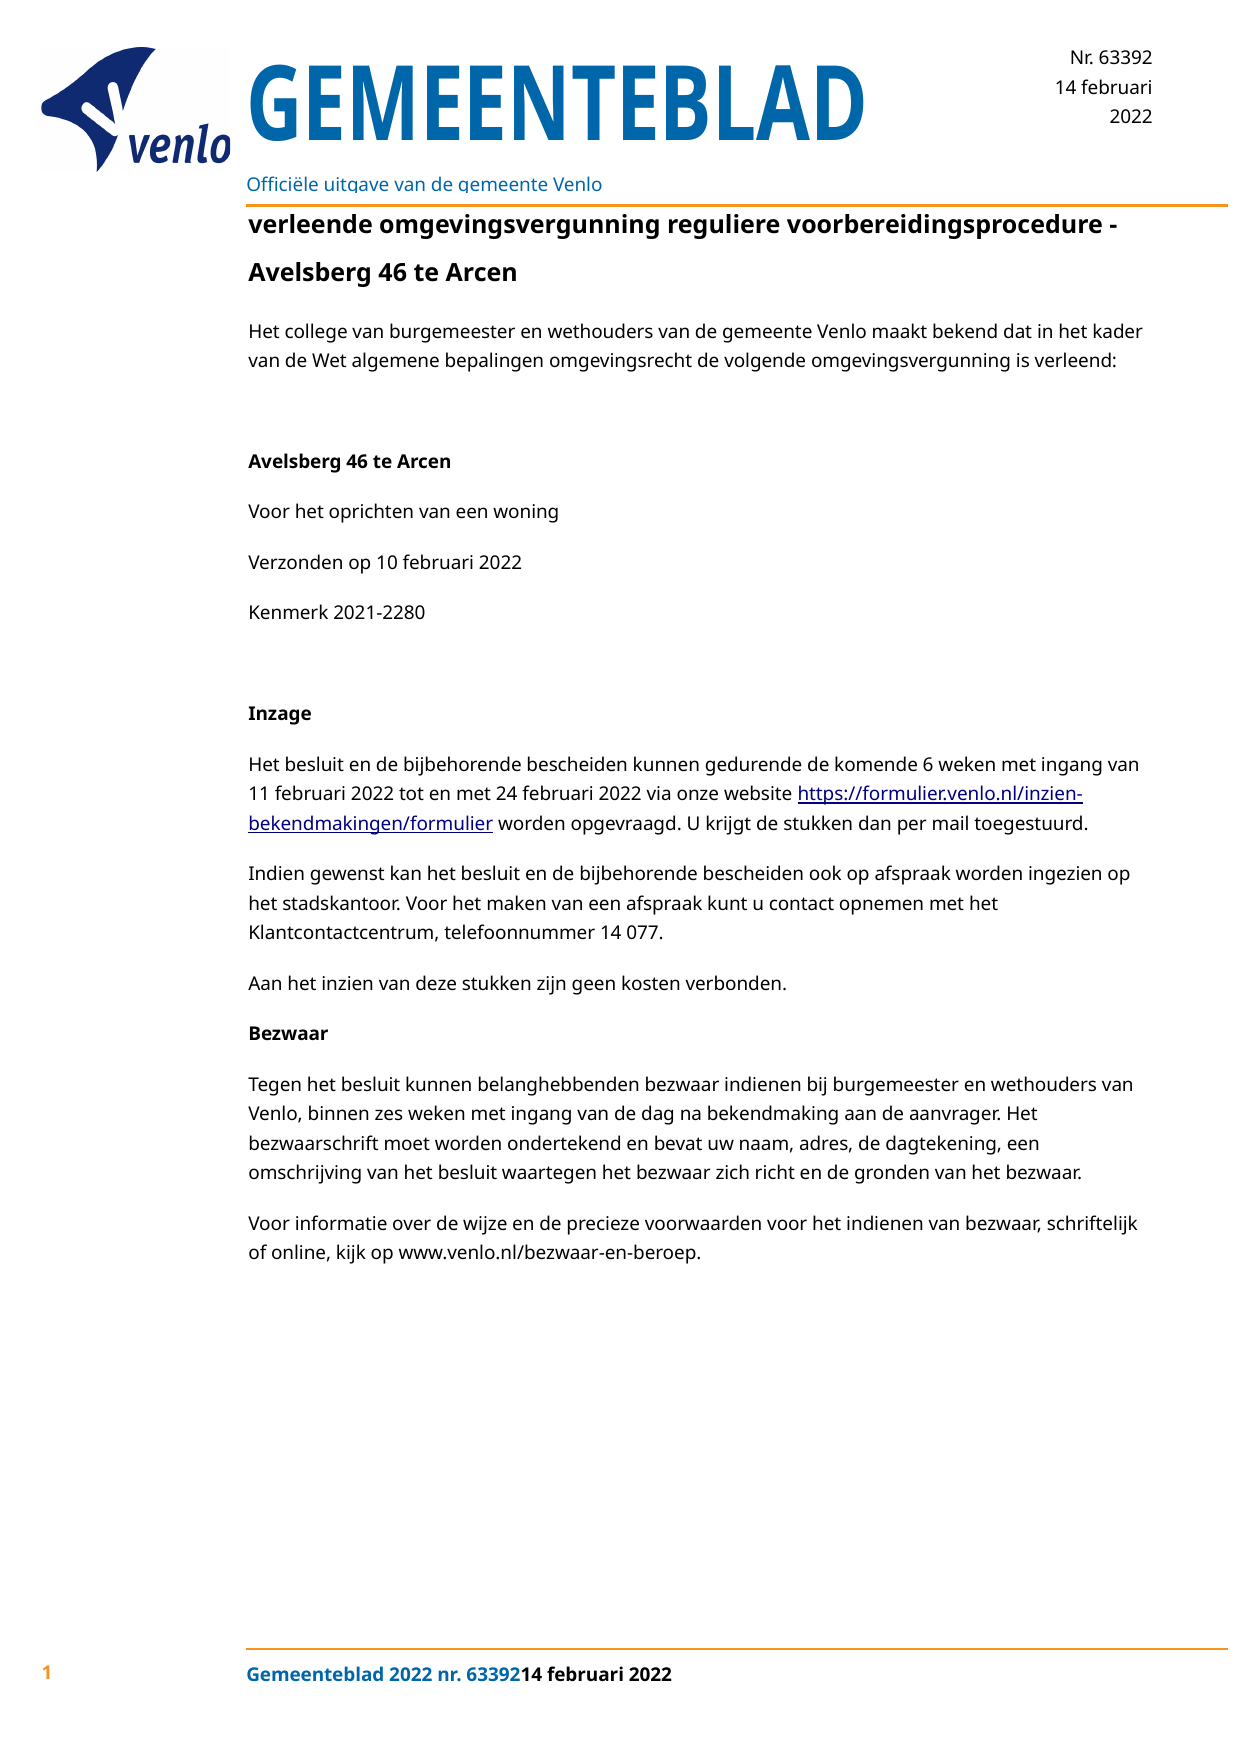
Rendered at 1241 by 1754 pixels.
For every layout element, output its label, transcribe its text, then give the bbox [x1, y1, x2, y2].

text Het besluit en de bijbehorende bescheiden kunnen gedurende de komende 6 weken met ingang van 11 februari 2022 tot en met 24 februari 2022 via onze website https://formulier.venlo.nl/inzien-bekendmakingen/formulier worden opgevraagd. U krijgt de stukken dan per mail toegestuurd. [248, 751, 1152, 836]
text Inzage [248, 700, 1152, 726]
picture [41, 47, 231, 172]
text Bezwaar [248, 1020, 1152, 1046]
text Avelsberg 46 te Arcen [248, 448, 1152, 474]
text Kenmerk 2021-2280 [248, 599, 1152, 625]
text Aan het inzien van deze stukken zijn geen kosten verbonden. [248, 970, 1152, 996]
text verleende omgevingsvergunning reguliere voorbereidingsprocedure - Avelsberg 46 te Arcen [248, 207, 1152, 288]
text Voor het oprichten van een woning [248, 499, 1152, 524]
text Indien gewenst kan het besluit en de bijbehorende bescheiden ook op afspraak worden ingezien op het stadskantoor. Voor het maken van een afspraak kunt u contact opnemen met het Klantcontactcentrum, telefoonnummer 14 077. [248, 860, 1152, 945]
text Tegen het besluit kunnen belanghebbenden bezwaar indienen bij burgemeester en wethouders van Venlo, binnen zes weken met ingang van de dag na bekendmaking aan de aanvrager. Het bezwaarschrift moet worden ondertekend en bevat uw naam, adres, de dagtekening, een omschrijving van het besluit waartegen het bezwaar zich richt en de gronden van het bezwaar. [248, 1071, 1152, 1185]
text Voor informatie over de wijze en de precieze voorwaarden voor het indienen van bezwaar, schriftelijk of online, kijk op www.venlo.nl/bezwaar-en-beroep. [248, 1210, 1152, 1265]
text Het college van burgemeester en wethouders van de gemeente Venlo maakt bekend dat in het kader van de Wet algemene bepalingen omgevingsrecht de volgende omgevingsvergunning is verleend: [248, 318, 1152, 373]
text Verzonden op 10 februari 2022 [248, 549, 1152, 575]
